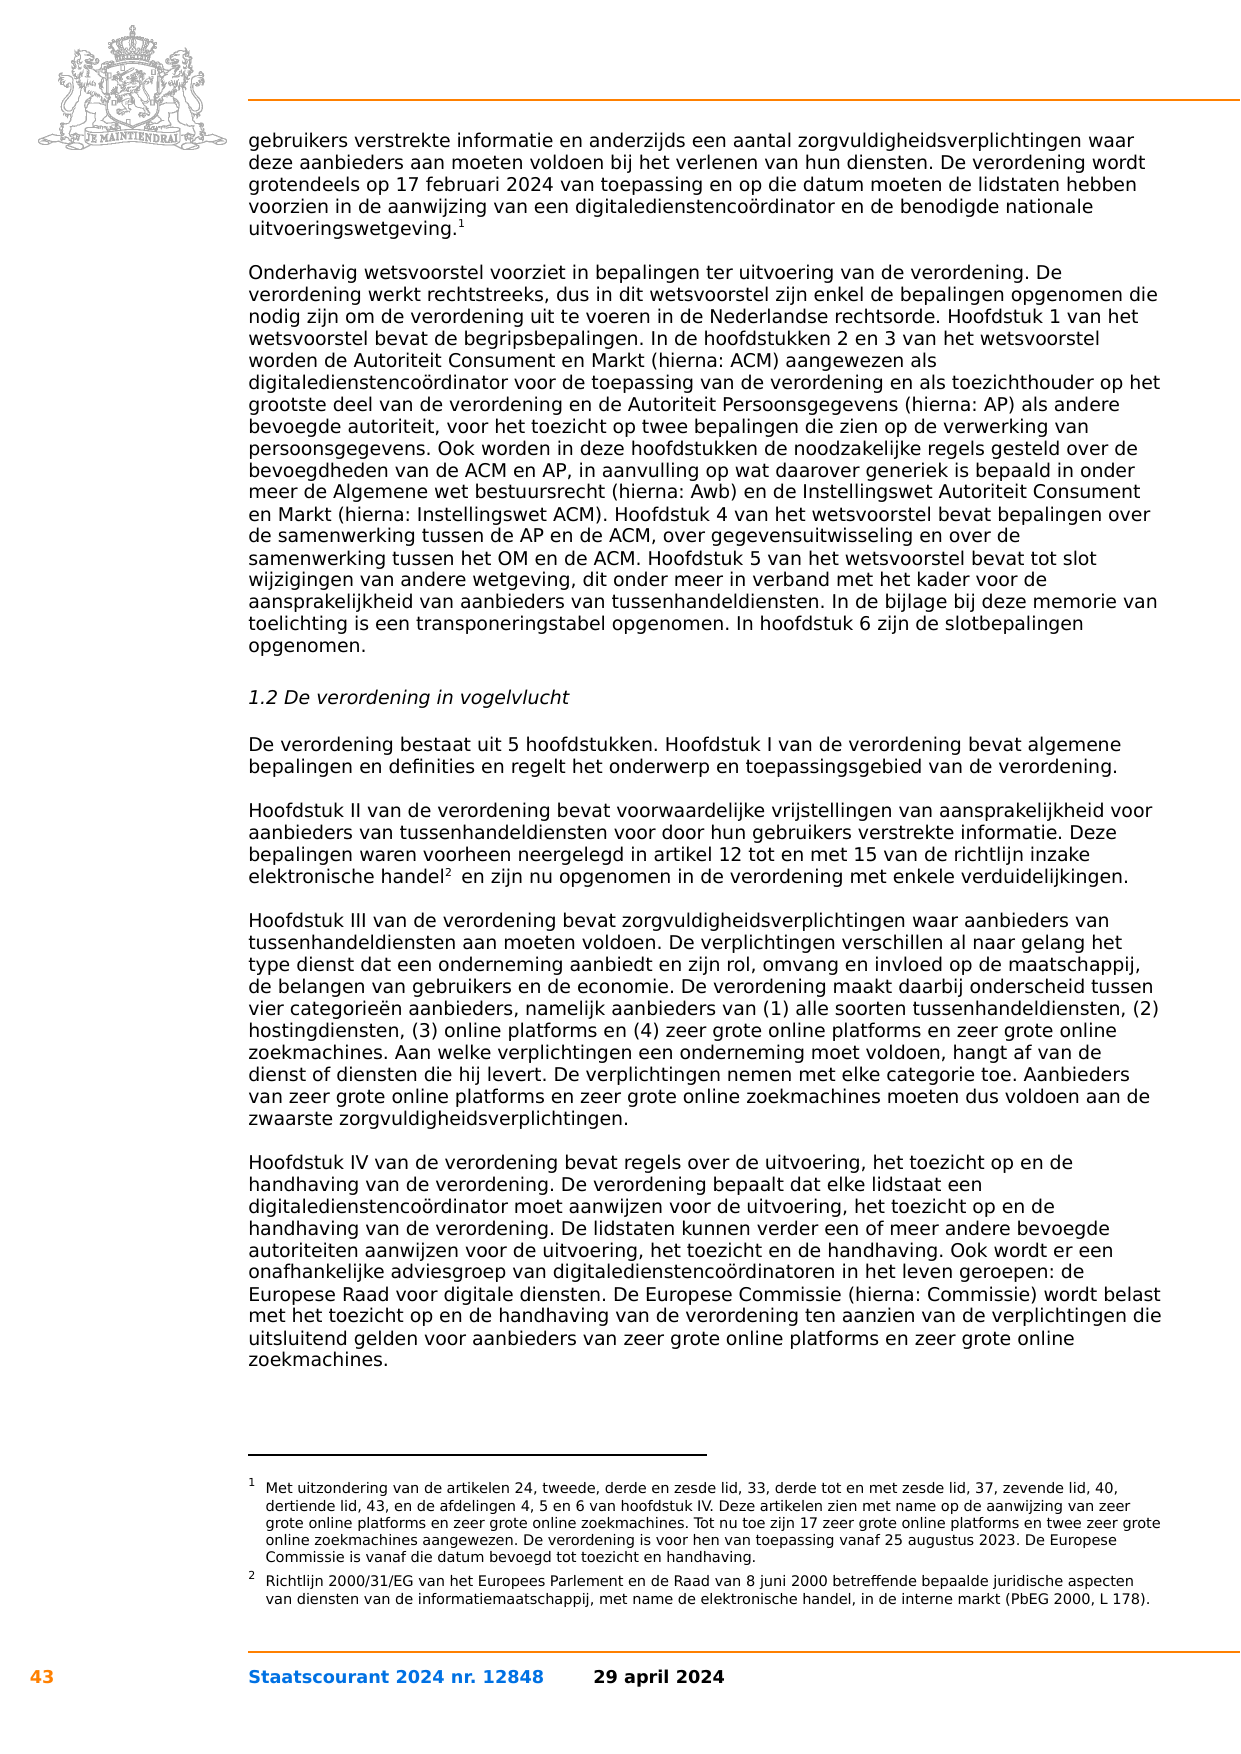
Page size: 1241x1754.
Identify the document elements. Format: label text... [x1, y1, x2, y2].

text Onderhavig wetsvoorstel voorziet in bepalingen ter uitvoering van de verordening. De verordening werkt rechtstreeks, dus in dit wetsvoorstel zijn enkel de bepalingen opgenomen die nodig zijn om de verordening uit te voeren in de Nederlandse rechtsorde. Hoofdstuk 1 van het wetsvoorstel bevat de begripsbepalingen. In de hoofdstukken 2 en 3 van het wetsvoorstel worden de Autoriteit Consument en Markt (hierna: ACM) aangewezen als digitaledienstencoördinator voor de toepassing van de verordening en als toezichthouder op het grootste deel van de verordening en de Autoriteit Persoonsgegevens (hierna: AP) als andere bevoegde autoriteit, voor het toezicht op twee bepalingen die zien op de verwerking van persoonsgegevens. Ook worden in deze hoofdstukken de noodzakelijke regels gesteld over de bevoegdheden van de ACM en AP, in aanvulling op wat daarover generiek is bepaald in onder meer de Algemene wet bestuursrecht (hierna: Awb) en de Instellingswet Autoriteit Consument en Markt (hierna: Instellingswet ACM). Hoofdstuk 4 van het wetsvoorstel bevat bepalingen over de samenwerking tussen de AP en de ACM, over gegevensuitwisseling en over de samenwerking tussen het OM en de ACM. Hoofdstuk 5 van het wetsvoorstel bevat tot slot wijzigingen van andere wetgeving, dit onder meer in verband met het kader voor de aansprakelijkheid van aanbieders van tussenhandeldiensten. In de bijlage bij deze memorie van toelichting is een transponeringstabel opgenomen. In hoofdstuk 6 zijn de slotbepalingen opgenomen. [248, 262, 1163, 657]
text Richtlijn 2000/31/EG van het Europees Parlement en de Raad van 8 juni 2000 betreffende bepaalde juridische aspecten van diensten van de informatiemaatschappij, met name de elektronische handel, in de interne markt (PbEG 2000, L 178). [248, 1569, 1163, 1608]
text Hoofdstuk III van de verordening bevat zorgvuldigheidsverplichtingen waar aanbieders van tussenhandeldiensten aan moeten voldoen. De verplichtingen verschillen al naar gelang het type dienst dat een onderneming aanbiedt en zijn rol, omvang en invloed op de maatschappij, de belangen van gebruikers en de economie. De verordening maakt daarbij onderscheid tussen vier categorieën aanbieders, namelijk aanbieders van (1) alle soorten tussenhandeldiensten, (2) hostingdiensten, (3) online platforms en (4) zeer grote online platforms en zeer grote online zoekmachines. Aan welke verplichtingen een onderneming moet voldoen, hangt af van de dienst of diensten die hij levert. De verplichtingen nemen met elke categorie toe. Aanbieders van zeer grote online platforms en zeer grote online zoekmachines moeten dus voldoen aan de zwaarste zorgvuldigheidsverplichtingen. [248, 910, 1163, 1130]
text De verordening bestaat uit 5 hoofdstukken. Hoofdstuk I van de verordening bevat algemene bepalingen en definities en regelt het onderwerp en toepassingsgebied van de verordening. [248, 734, 1163, 778]
subtitle 1.2 De verordening in vogelvlucht [248, 687, 1163, 709]
picture [38, 25, 227, 150]
text Hoofdstuk II van de verordening bevat voorwaardelijke vrijstellingen van aansprakelijkheid voor aanbieders van tussenhandeldiensten voor door hun gebruikers verstrekte informatie. Deze bepalingen waren voorheen neergelegd in artikel 12 tot en met 15 van de richtlijn inzake elektronische handel en zijn nu opgenomen in de verordening met enkele verduidelijkingen. [248, 800, 1163, 888]
text gebruikers verstrekte informatie en anderzijds een aantal zorgvuldigheidsverplichtingen waar deze aanbieders aan moeten voldoen bij het verlenen van hun diensten. De verordening wordt grotendeels op 17 februari 2024 van toepassing en op die datum moeten de lidstaten hebben voorzien in de aanwijzing van een digitaledienstencoördinator en de benodigde nationale uitvoeringswetgeving. [248, 130, 1163, 240]
text Met uitzondering van de artikelen 24, tweede, derde en zesde lid, 33, derde tot en met zesde lid, 37, zevende lid, 40, dertiende lid, 43, en de afdelingen 4, 5 en 6 van hoofdstuk IV. Deze artikelen zien met name op de aanwijzing van zeer grote online platforms en zeer grote online zoekmachines. Tot nu toe zijn 17 zeer grote online platforms en twee zeer grote online zoekmachines aangewezen. De verordening is voor hen van toepassing vanaf 25 augustus 2023. De Europese Commissie is vanaf die datum bevoegd tot toezicht en handhaving. [248, 1476, 1163, 1566]
text Hoofdstuk IV van de verordening bevat regels over de uitvoering, het toezicht op en de handhaving van de verordening. De verordening bepaalt dat elke lidstaat een digitaledienstencoördinator moet aanwijzen voor de uitvoering, het toezicht op en de handhaving van de verordening. De lidstaten kunnen verder een of meer andere bevoegde autoriteiten aanwijzen voor de uitvoering, het toezicht en de handhaving. Ook wordt er een onafhankelijke adviesgroep van digitaledienstencoördinatoren in het leven geroepen: de Europese Raad voor digitale diensten. De Europese Commissie (hierna: Commissie) wordt belast met het toezicht op en de handhaving van de verordening ten aanzien van de verplichtingen die uitsluitend gelden voor aanbieders van zeer grote online platforms en zeer grote online zoekmachines. [248, 1152, 1163, 1371]
